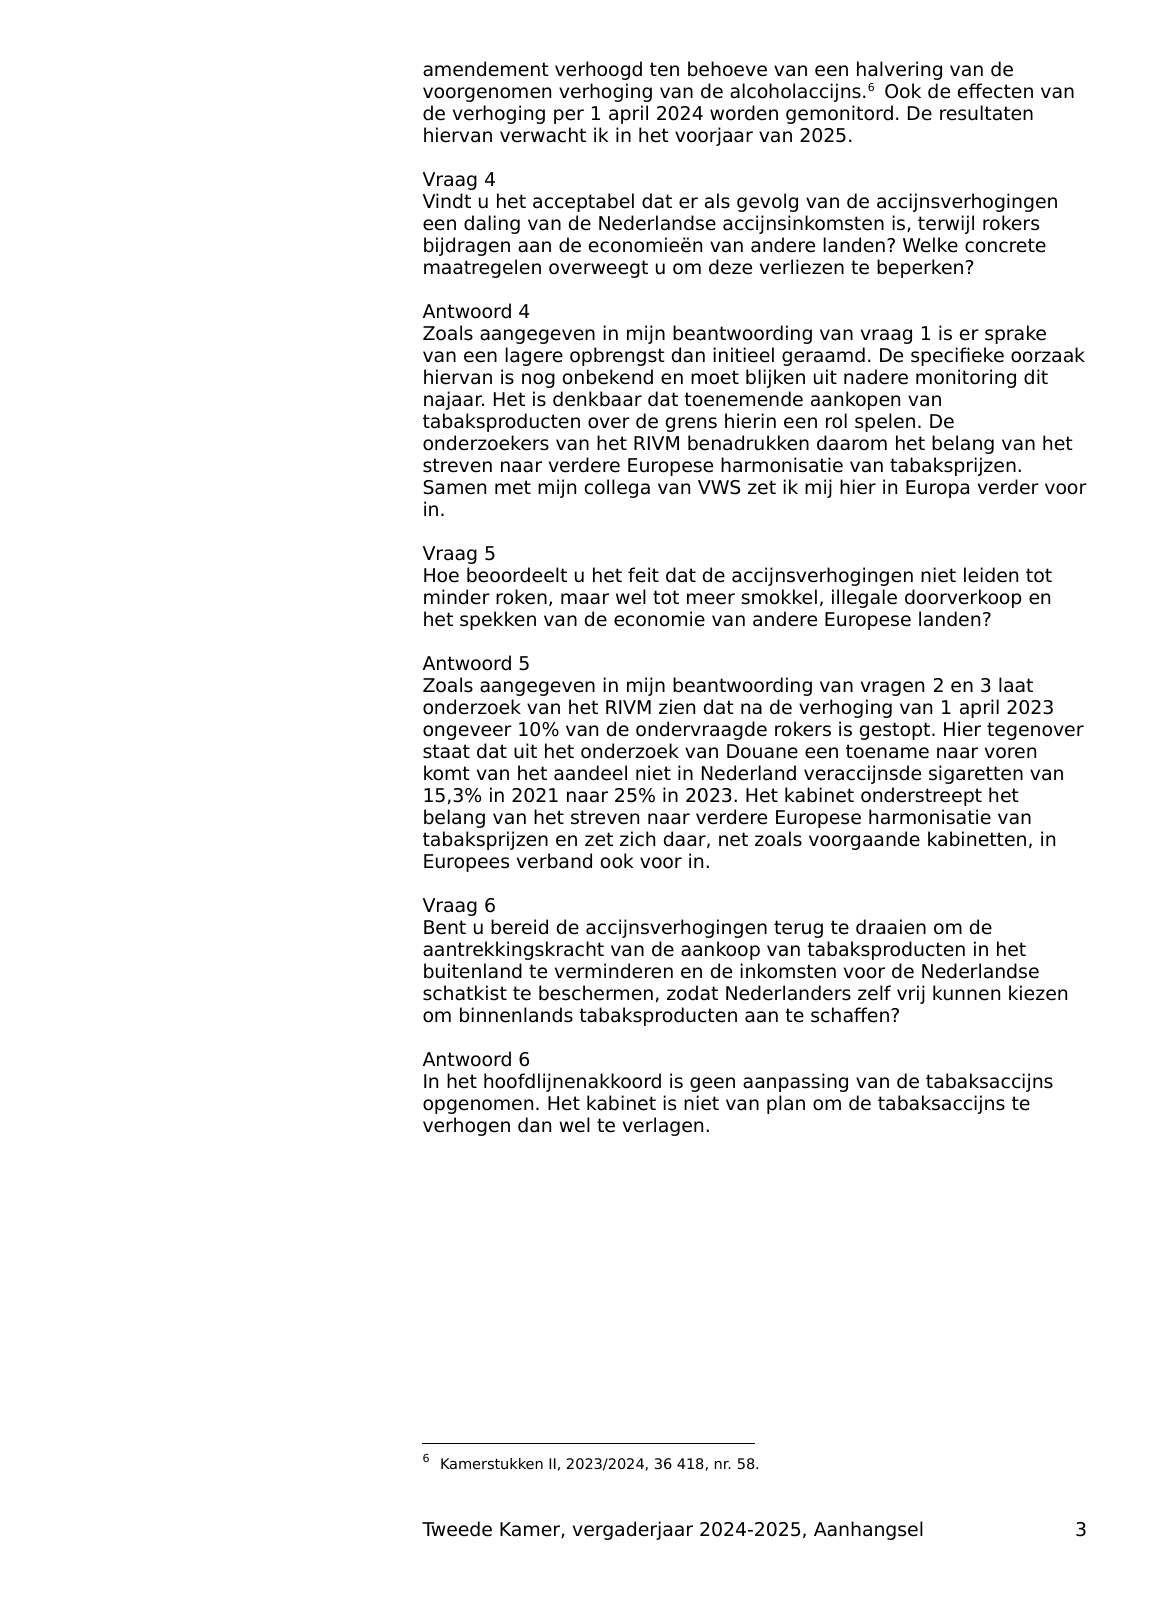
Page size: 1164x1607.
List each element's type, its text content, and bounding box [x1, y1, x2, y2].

text Antwoord 4 [422, 301, 1087, 323]
text Antwoord 6 [422, 1049, 1087, 1071]
text Hoe beoordeelt u het feit dat de accijnsverhogingen niet leiden tot minder roken, maar wel tot meer smokkel, illegale doorverkoop en het spekken van de economie van andere Europese landen? [422, 565, 1087, 631]
text Antwoord 5 [422, 653, 1087, 675]
text Zoals aangegeven in mijn beantwoording van vragen 2 en 3 laat onderzoek van het RIVM zien dat na de verhoging van 1 april 2023 ongeveer 10% van de ondervraagde rokers is gestopt. Hier tegenover staat dat uit het onderzoek van Douane een toename naar voren komt van het aandeel niet in Nederland veraccijnsde sigaretten van 15,3% in 2021 naar 25% in 2023. Het kabinet onderstreept het belang van het streven naar verdere Europese harmonisatie van tabaksprijzen en zet zich daar, net zoals voorgaande kabinetten, in Europees verband ook voor in. [422, 675, 1087, 873]
text Vraag 6 [422, 895, 1087, 917]
text Zoals aangegeven in mijn beantwoording van vraag 1 is er sprake van een lagere opbrengst dan initieel geraamd. De specifieke oorzaak hiervan is nog onbekend en moet blijken uit nadere monitoring dit najaar. Het is denkbaar dat toenemende aankopen van tabaksproducten over de grens hierin een rol spelen. De onderzoekers van het RIVM benadrukken daarom het belang van het streven naar verdere Europese harmonisatie van tabaksprijzen. Samen met mijn collega van VWS zet ik mij hier in Europa verder voor in. [422, 323, 1087, 521]
text amendement verhoogd ten behoeve van een halvering van de voorgenomen verhoging van de alcoholaccijns. Ook de effecten van de verhoging per 1 april 2024 worden gemonitord. De resultaten hiervan verwacht ik in het voorjaar van 2025. [422, 59, 1087, 147]
text Vraag 4 [422, 169, 1087, 191]
text Vraag 5 [422, 543, 1087, 565]
text Kamerstukken II, 2023/2024, 36 418, nr. 58. [422, 1452, 1087, 1474]
text Vindt u het acceptabel dat er als gevolg van de accijnsverhogingen een daling van de Nederlandse accijnsinkomsten is, terwijl rokers bijdragen aan de economieën van andere landen? Welke concrete maatregelen overweegt u om deze verliezen te beperken? [422, 191, 1087, 279]
text Bent u bereid de accijnsverhogingen terug te draaien om de aantrekkingskracht van de aankoop van tabaksproducten in het buitenland te verminderen en de inkomsten voor de Nederlandse schatkist te beschermen, zodat Nederlanders zelf vrij kunnen kiezen om binnenlands tabaksproducten aan te schaffen? [422, 917, 1087, 1027]
text In het hoofdlijnenakkoord is geen aanpassing van de tabaksaccijns opgenomen. Het kabinet is niet van plan om de tabaksaccijns te verhogen dan wel te verlagen. [422, 1071, 1087, 1137]
